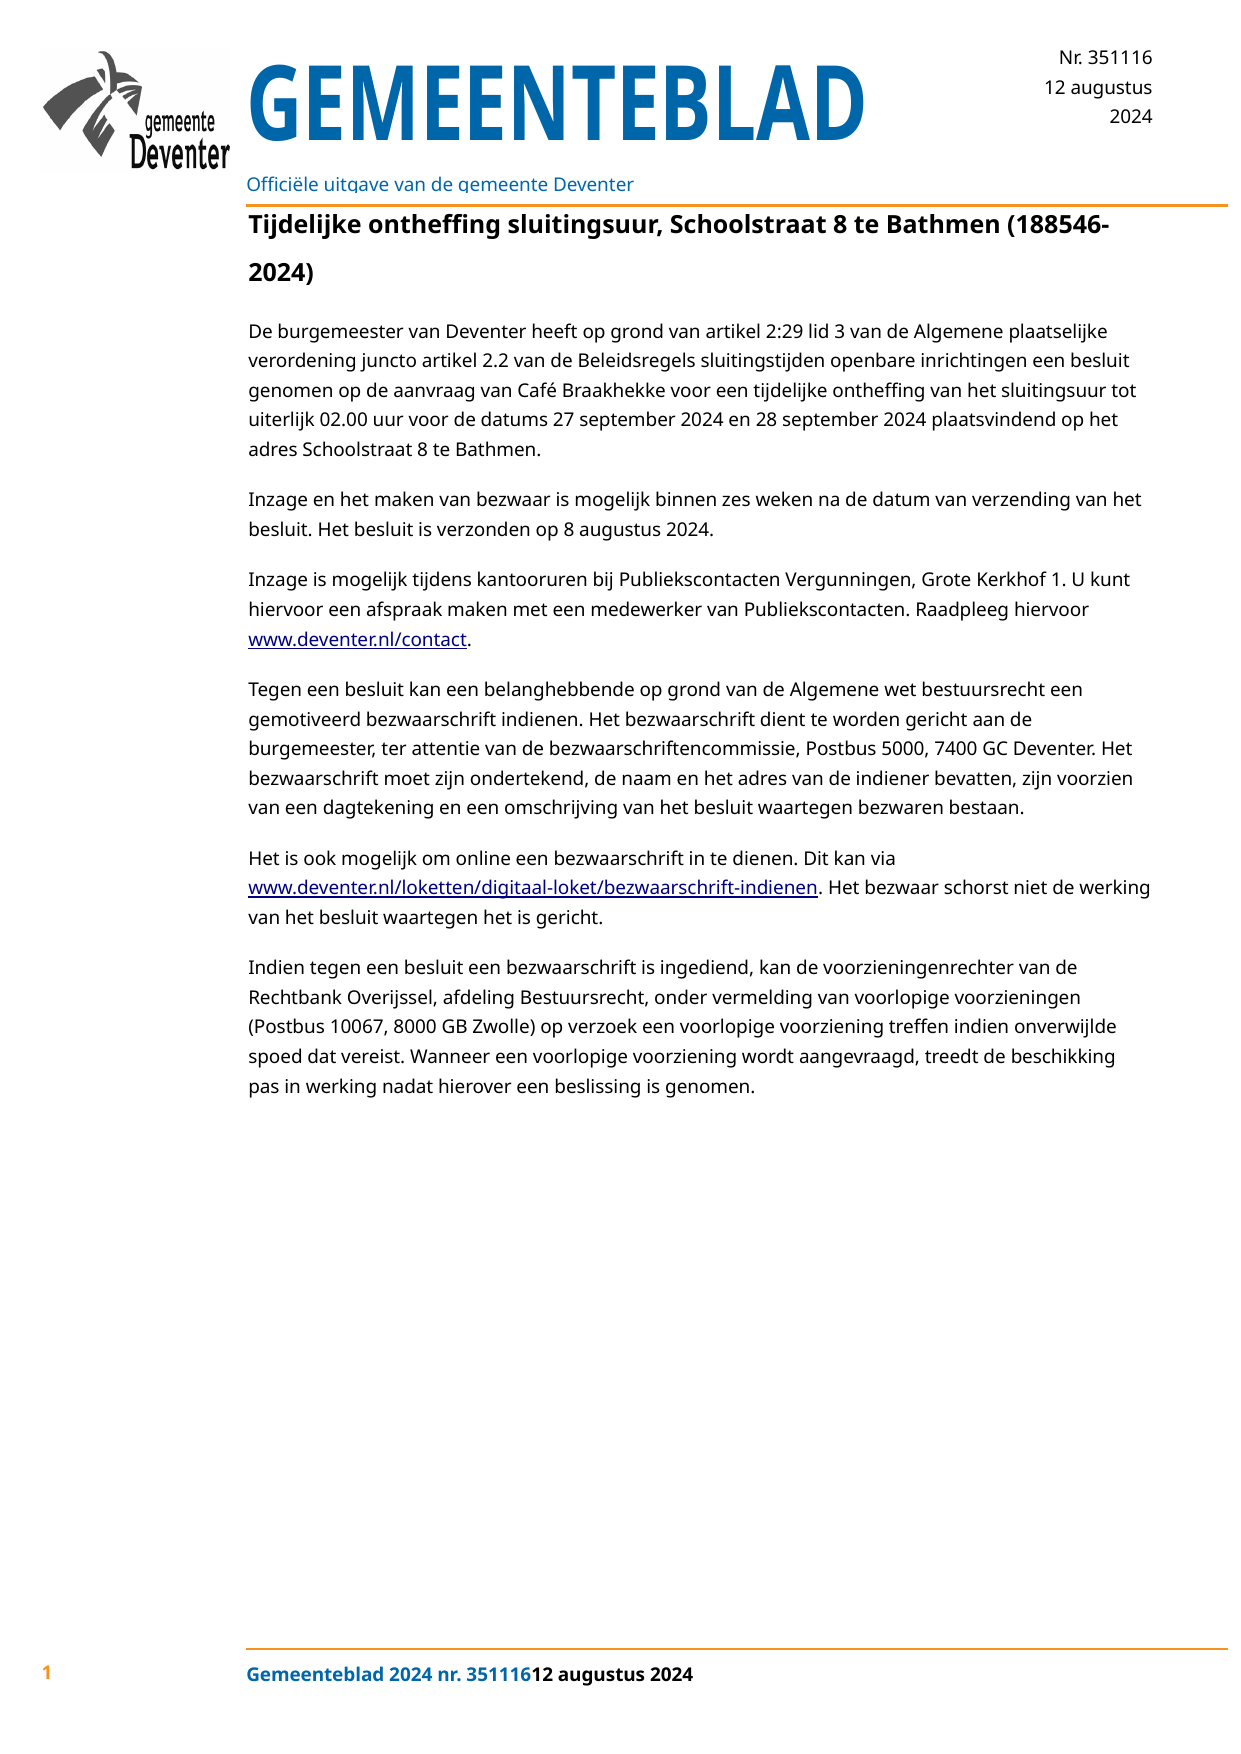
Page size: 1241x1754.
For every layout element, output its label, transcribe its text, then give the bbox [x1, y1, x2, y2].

text Indien tegen een besluit een bezwaarschrift is ingediend, kan de voorzieningenrechter van de Rechtbank Overijssel, afdeling Bestuursrecht, onder vermelding van voorlopige voorzieningen (Postbus 10067, 8000 GB Zwolle) op verzoek een voorlopige voorziening treffen indien onverwijlde spoed dat vereist. Wanneer een voorlopige voorziening wordt aangevraagd, treedt de beschikking pas in werking nadat hierover een beslissing is genomen. [248, 954, 1152, 1099]
text De burgemeester van Deventer heeft op grond van artikel 2:29 lid 3 van de Algemene plaatselijke verordening juncto artikel 2.2 van de Beleidsregels sluitingstijden openbare inrichtingen een besluit genomen op de aanvraag van Café Braakhekke voor een tijdelijke ontheffing van het sluitingsuur tot uiterlijk 02.00 uur voor de datums 27 september 2024 en 28 september 2024 plaatsvindend op het adres Schoolstraat 8 te Bathmen. [248, 318, 1152, 462]
text Tijdelijke ontheffing sluitingsuur, Schoolstraat 8 te Bathmen (188546-2024) [248, 207, 1152, 288]
text Inzage en het maken van bezwaar is mogelijk binnen zes weken na de datum van verzending van het besluit. Het besluit is verzonden op 8 augustus 2024. [248, 487, 1152, 542]
text Tegen een besluit kan een belanghebbende op grond van de Algemene wet bestuursrecht een gemotiveerd bezwaarschrift indienen. Het bezwaarschrift dient te worden gericht aan de burgemeester, ter attentie van de bezwaarschriftencommissie, Postbus 5000, 7400 GC Deventer. Het bezwaarschrift moet zijn ondertekend, de naam en het adres van de indiener bevatten, zijn voorzien van een dagtekening en een omschrijving van het besluit waartegen bezwaren bestaan. [248, 676, 1152, 820]
picture [41, 47, 231, 172]
text Het is ook mogelijk om online een bezwaarschrift in te dienen. Dit kan via www.deventer.nl/loketten/digitaal-loket/bezwaarschrift-indienen. Het bezwaar schorst niet de werking van het besluit waartegen het is gericht. [248, 845, 1152, 930]
text Inzage is mogelijk tijdens kantooruren bij Publiekscontacten Vergunningen, Grote Kerkhof 1. U kunt hiervoor een afspraak maken met een medewerker van Publiekscontacten. Raadpleeg hiervoor www.deventer.nl/contact. [248, 567, 1152, 652]
